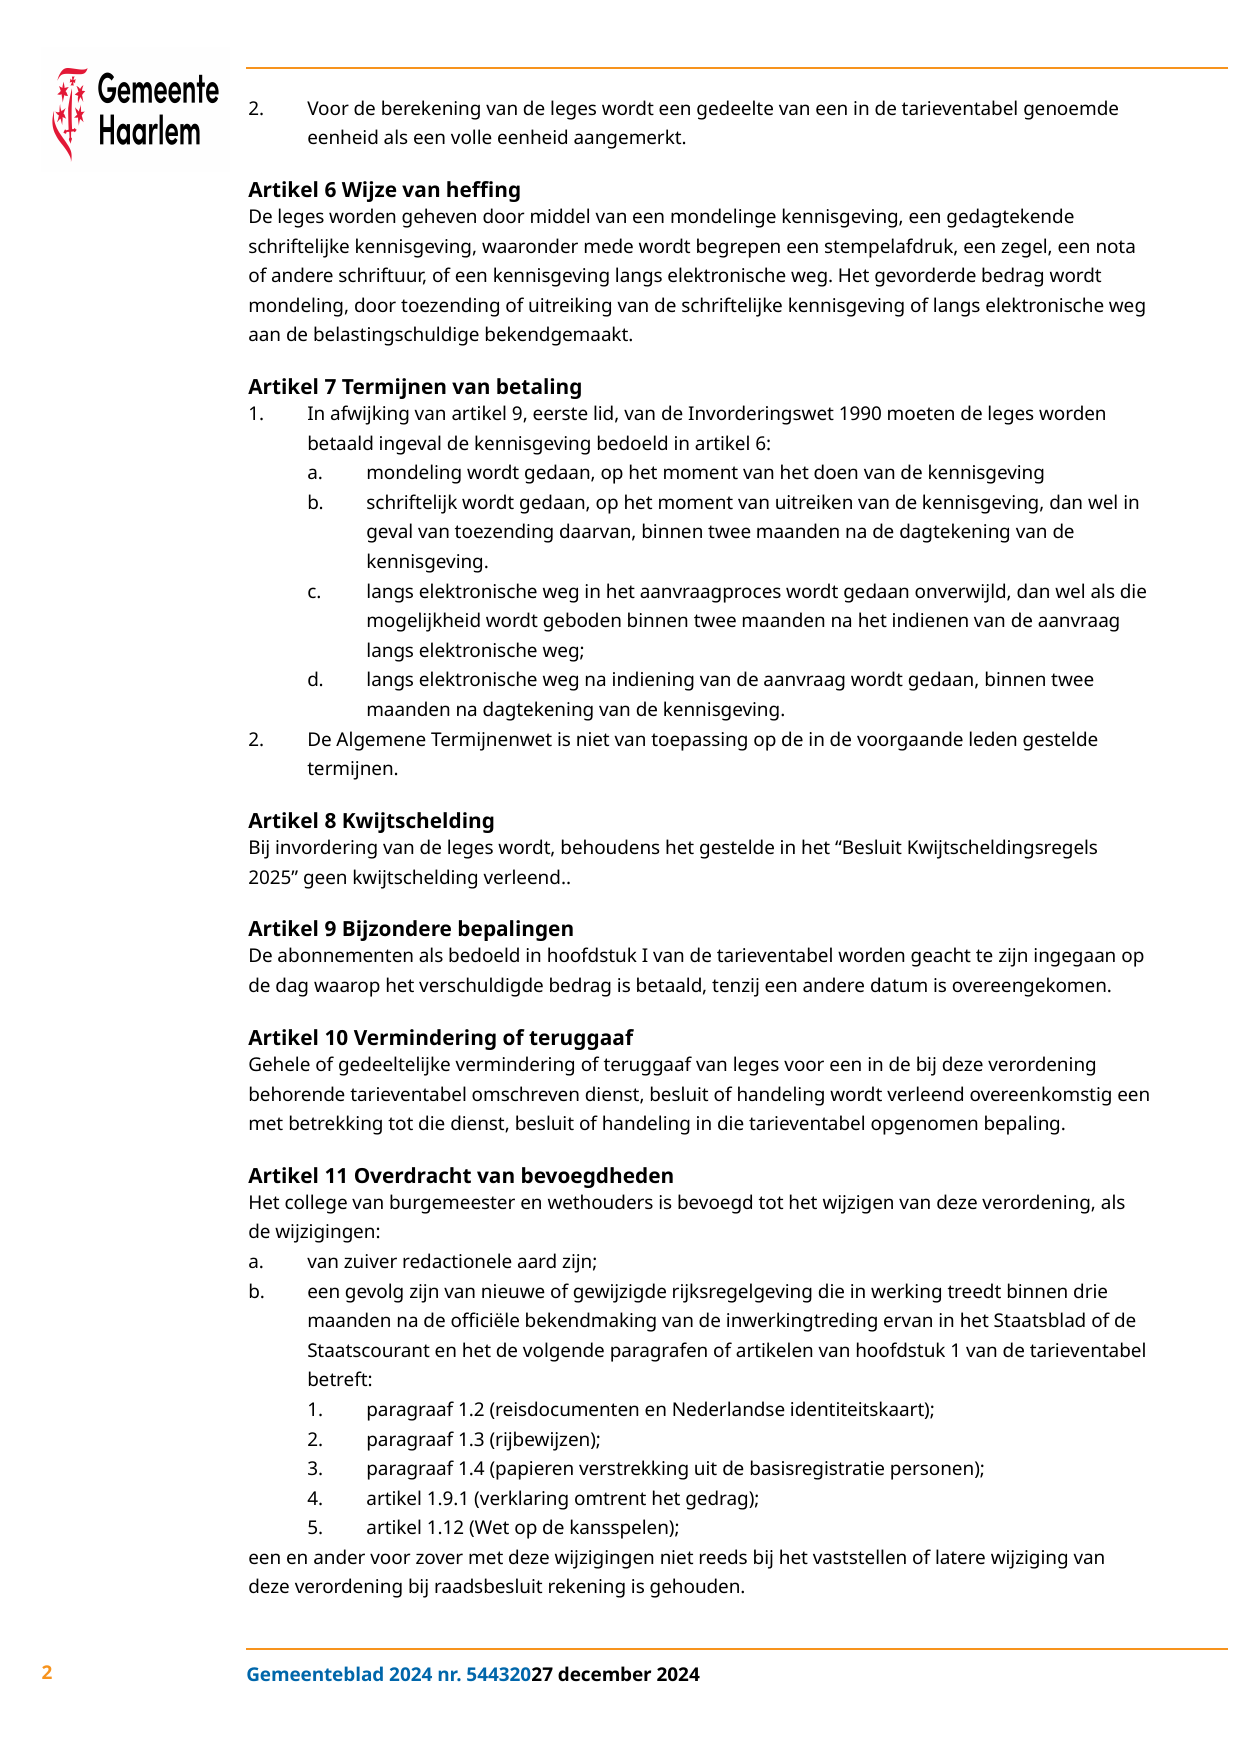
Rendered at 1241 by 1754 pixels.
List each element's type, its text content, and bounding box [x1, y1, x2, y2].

text Bij invordering van de leges wordt, behoudens het gestelde in het “Besluit Kwijtscheldingsregels 2025” geen kwijtschelding verleend.. [248, 834, 1152, 889]
list mondeling wordt gedaan, op het moment van het doen van de kennisgeving [307, 459, 1152, 485]
text De leges worden geheven door middel van een mondelinge kennisgeving, een gedagtekende schriftelijke kennisgeving, waaronder mede wordt begrepen een stempelafdruk, een zegel, een nota of andere schriftuur, of een kennisgeving langs elektronische weg. Het gevorderde bedrag wordt mondeling, door toezending of uitreiking van de schriftelijke kennisgeving of langs elektronische weg aan de belastingschuldige bekendgemaakt. [248, 203, 1152, 347]
picture [41, 47, 231, 172]
list van zuiver redactionele aard zijn; [248, 1248, 1152, 1274]
list paragraaf 1.4 (papieren verstrekking uit de basisregistratie personen); [307, 1455, 1152, 1481]
text een en ander voor zover met deze wijzigingen niet reeds bij het vaststellen of latere wijziging van deze verordening bij raadsbesluit rekening is gehouden. [248, 1544, 1152, 1599]
text Artikel 9 Bijzondere bepalingen [248, 914, 1152, 943]
list In afwijking van artikel 9, eerste lid, van de Invorderingswet 1990 moeten de leges worden betaald ingeval de kennisgeving bedoeld in artikel 6: [248, 400, 1152, 456]
list paragraaf 1.3 (rijbewijzen); [307, 1426, 1152, 1452]
list langs elektronische weg in het aanvraagproces wordt gedaan onverwijld, dan wel als die mogelijkheid wordt geboden binnen twee maanden na het indienen van de aanvraag langs elektronische weg; [307, 578, 1152, 663]
list schriftelijk wordt gedaan, op het moment van uitreiken van de kennisgeving, dan wel in geval van toezending daarvan, binnen twee maanden na de dagtekening van de kennisgeving. [307, 489, 1152, 574]
list paragraaf 1.2 (reisdocumenten en Nederlandse identiteitskaart); [307, 1396, 1152, 1422]
list langs elektronische weg na indiening van de aanvraag wordt gedaan, binnen twee maanden na dagtekening van de kennisgeving. [307, 667, 1152, 722]
list artikel 1.9.1 (verklaring omtrent het gedrag); [307, 1485, 1152, 1511]
list De Algemene Termijnenwet is niet van toepassing op de in de voorgaande leden gestelde termijnen. [248, 726, 1152, 781]
text De abonnementen als bedoeld in hoofdstuk I van de tarieventabel worden geacht te zijn ingegaan op de dag waarop het verschuldigde bedrag is betaald, tenzij een andere datum is overeengekomen. [248, 943, 1152, 998]
list een gevolg zijn van nieuwe of gewijzigde rijksregelgeving die in werking treedt binnen drie maanden na de officiële bekendmaking van de inwerkingtreding ervan in het Staatsblad of de Staatscourant en het de volgende paragrafen of artikelen van hoofdstuk 1 van de tarieventabel betreft: [248, 1278, 1152, 1392]
list Voor de berekening van de leges wordt een gedeelte van een in de tarieventabel genoemde eenheid als een volle eenheid aangemerkt. [248, 95, 1152, 150]
text Gehele of gedeeltelijke vermindering of teruggaaf van leges voor een in de bij deze verordening behorende tarieventabel omschreven dienst, besluit of handeling wordt verleend overeenkomstig een met betrekking tot die dienst, besluit of handeling in die tarieventabel opgenomen bepaling. [248, 1051, 1152, 1136]
text Artikel 11 Overdracht van bevoegdheden [248, 1161, 1152, 1189]
text Artikel 6 Wijze van heffing [248, 175, 1152, 203]
text Artikel 7 Termijnen van betaling [248, 372, 1152, 400]
text Het college van burgemeester en wethouders is bevoegd tot het wijzigen van deze verordening, als de wijzigingen: [248, 1189, 1152, 1244]
text Artikel 10 Vermindering of teruggaaf [248, 1023, 1152, 1051]
list artikel 1.12 (Wet op de kansspelen); [307, 1514, 1152, 1540]
text Artikel 8 Kwijtschelding [248, 806, 1152, 834]
